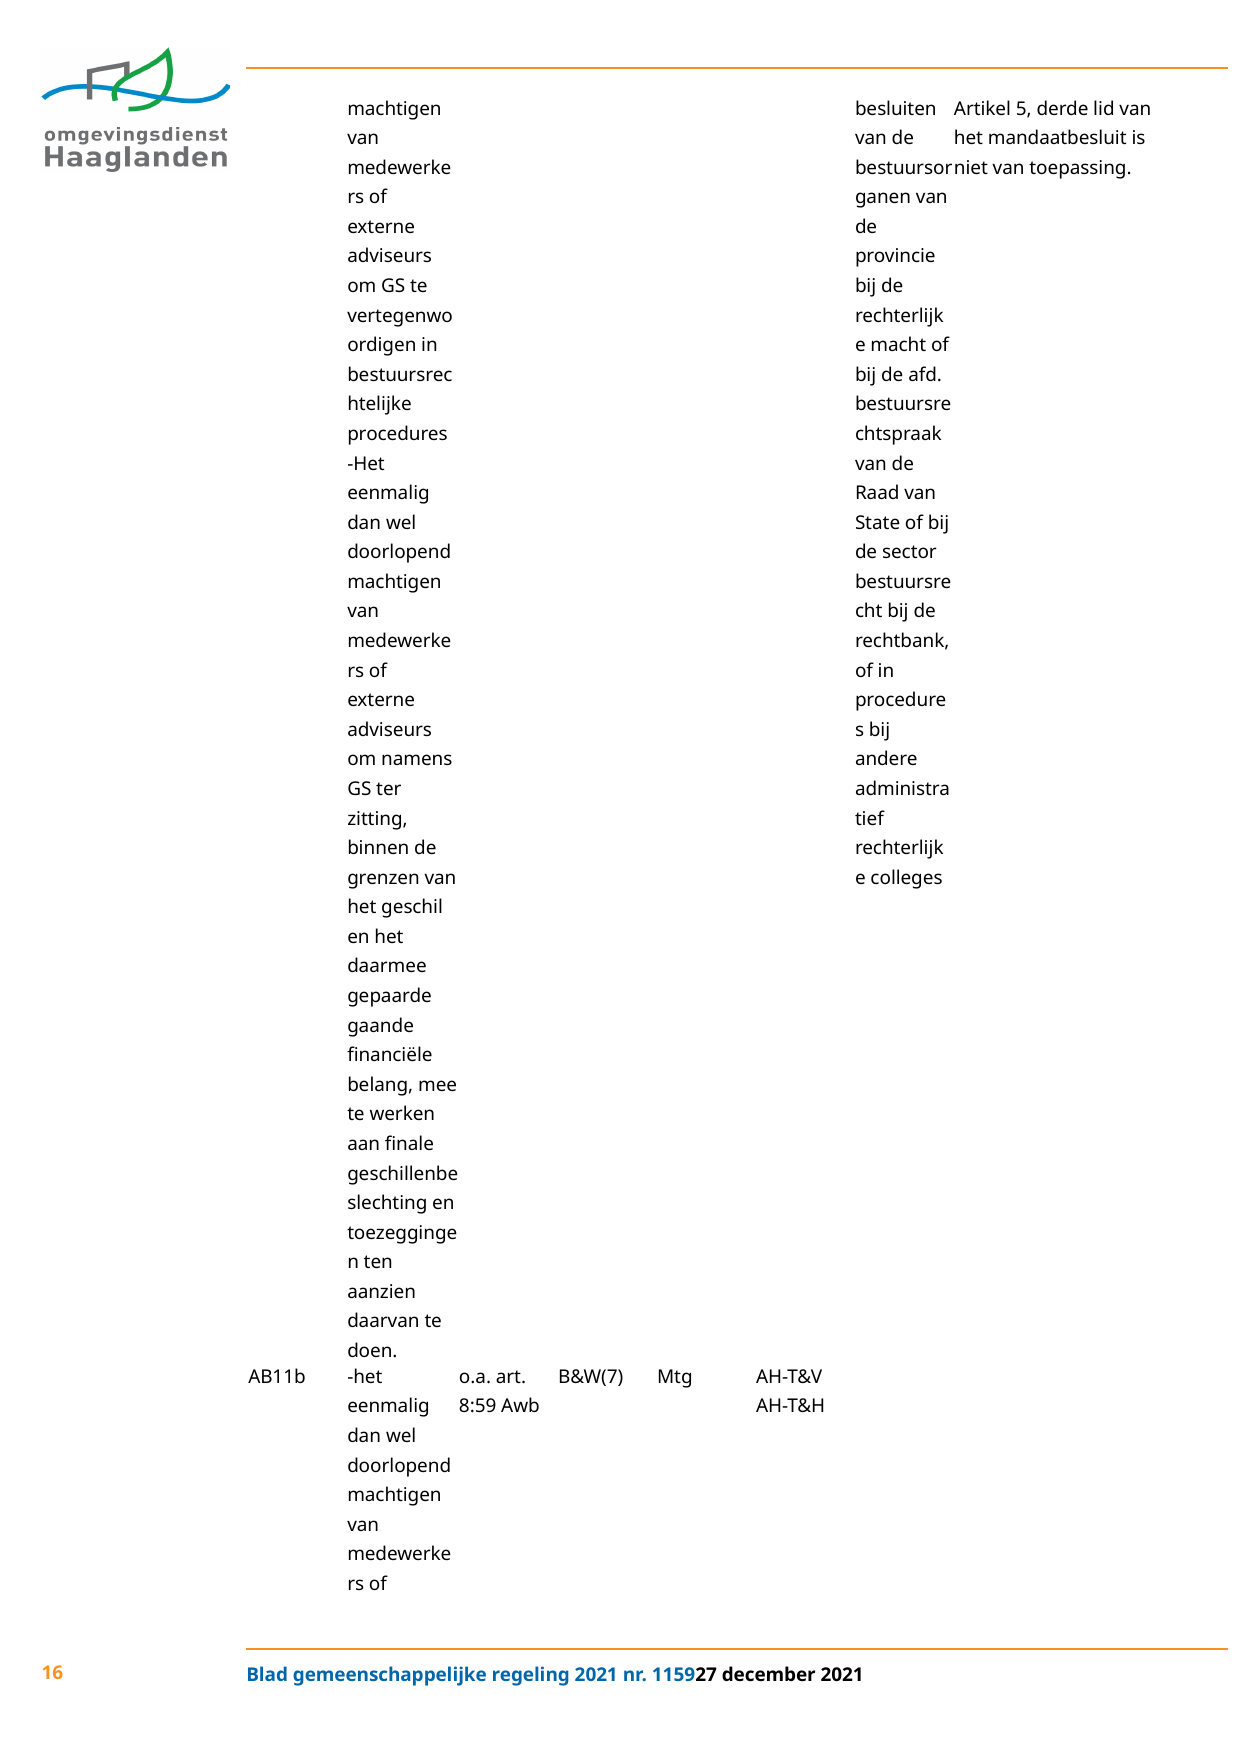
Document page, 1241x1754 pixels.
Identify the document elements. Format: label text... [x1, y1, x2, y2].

table_cell AH-T&V AH-T&H [756, 1363, 855, 1596]
table_cell o.a. art. 8:59 Awb [459, 1363, 558, 1596]
table_cell -het eenmalig dan wel doorlopend machtigen van medewerkers of [347, 1363, 459, 1596]
table_cell [855, 1363, 954, 1596]
table_cell [756, 95, 855, 1363]
table_cell [558, 95, 657, 1363]
picture [41, 47, 231, 172]
table_cell [657, 95, 756, 1363]
table_cell [248, 95, 347, 1363]
table_cell B&W(7) [558, 1363, 657, 1596]
table_cell machtigen van medewerkers of externe adviseurs om GS te vertegenwoordigen in bestuursrechtelijke procedures -Het eenmalig dan wel doorlopend machtigen van medewerkers of externe adviseurs om namens GS ter zitting, binnen de grenzen van het geschil en het daarmee gepaarde gaande financiële belang, mee te werken aan finale geschillenbeslechting en toezeggingen ten aanzien daarvan te doen. [347, 95, 459, 1363]
table_cell AB11b [248, 1363, 347, 1596]
table_cell besluiten van de bestuursorganen van de provincie bij de rechterlijke macht of bij de afd. bestuursrechtspraak van de Raad van State of bij de sector bestuursrecht bij de rechtbank, of in procedures bij andere administratief rechterlijke colleges [855, 95, 954, 1363]
table_cell Artikel 5, derde lid van het mandaatbesluit is niet van toepassing. [954, 95, 1152, 1363]
table_cell Mtg [657, 1363, 756, 1596]
table_cell [459, 95, 558, 1363]
table_cell [954, 1363, 1152, 1596]
